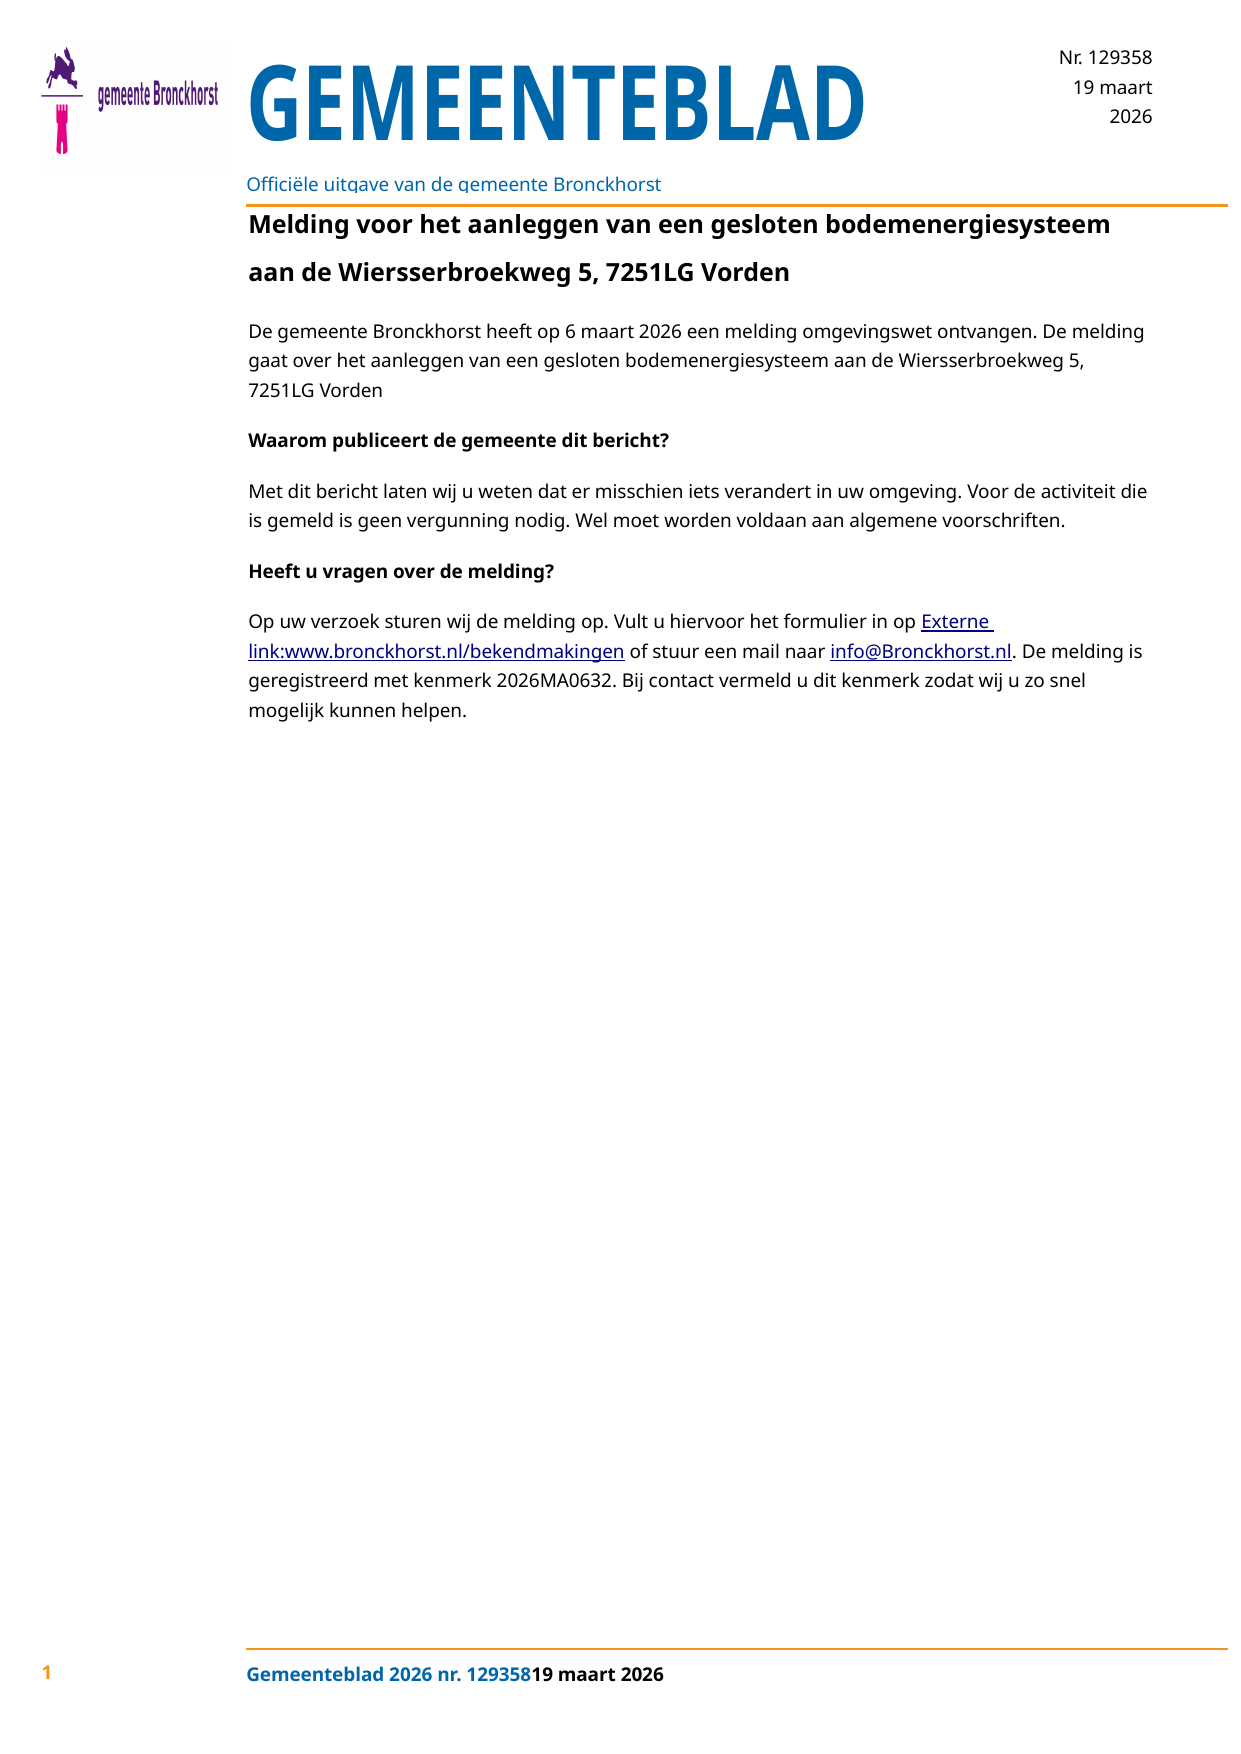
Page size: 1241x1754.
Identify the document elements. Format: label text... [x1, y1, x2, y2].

text Melding voor het aanleggen van een gesloten bodemenergiesysteem aan de Wiersserbroekweg 5, 7251LG Vorden [248, 207, 1152, 288]
text De gemeente Bronckhorst heeft op 6 maart 2026 een melding omgevingswet ontvangen. De melding gaat over het aanleggen van een gesloten bodemenergiesysteem aan de Wiersserbroekweg 5, 7251LG Vorden [248, 318, 1152, 403]
text Waarom publiceert de gemeente dit bericht? [248, 427, 1152, 453]
picture [41, 47, 231, 172]
text Heeft u vragen over de melding? [248, 558, 1152, 584]
text Op uw verzoek sturen wij de melding op. Vult u hiervoor het formulier in op Externe link:www.bronckhorst.nl/bekendmakingen of stuur een mail naar info@Bronckhorst.nl. De melding is geregistreerd met kenmerk 2026MA0632. Bij contact vermeld u dit kenmerk zodat wij u zo snel mogelijk kunnen helpen. [248, 608, 1152, 723]
text Met dit bericht laten wij u weten dat er misschien iets verandert in uw omgeving. Voor de activiteit die is gemeld is geen vergunning nodig. Wel moet worden voldaan aan algemene voorschriften. [248, 478, 1152, 533]
